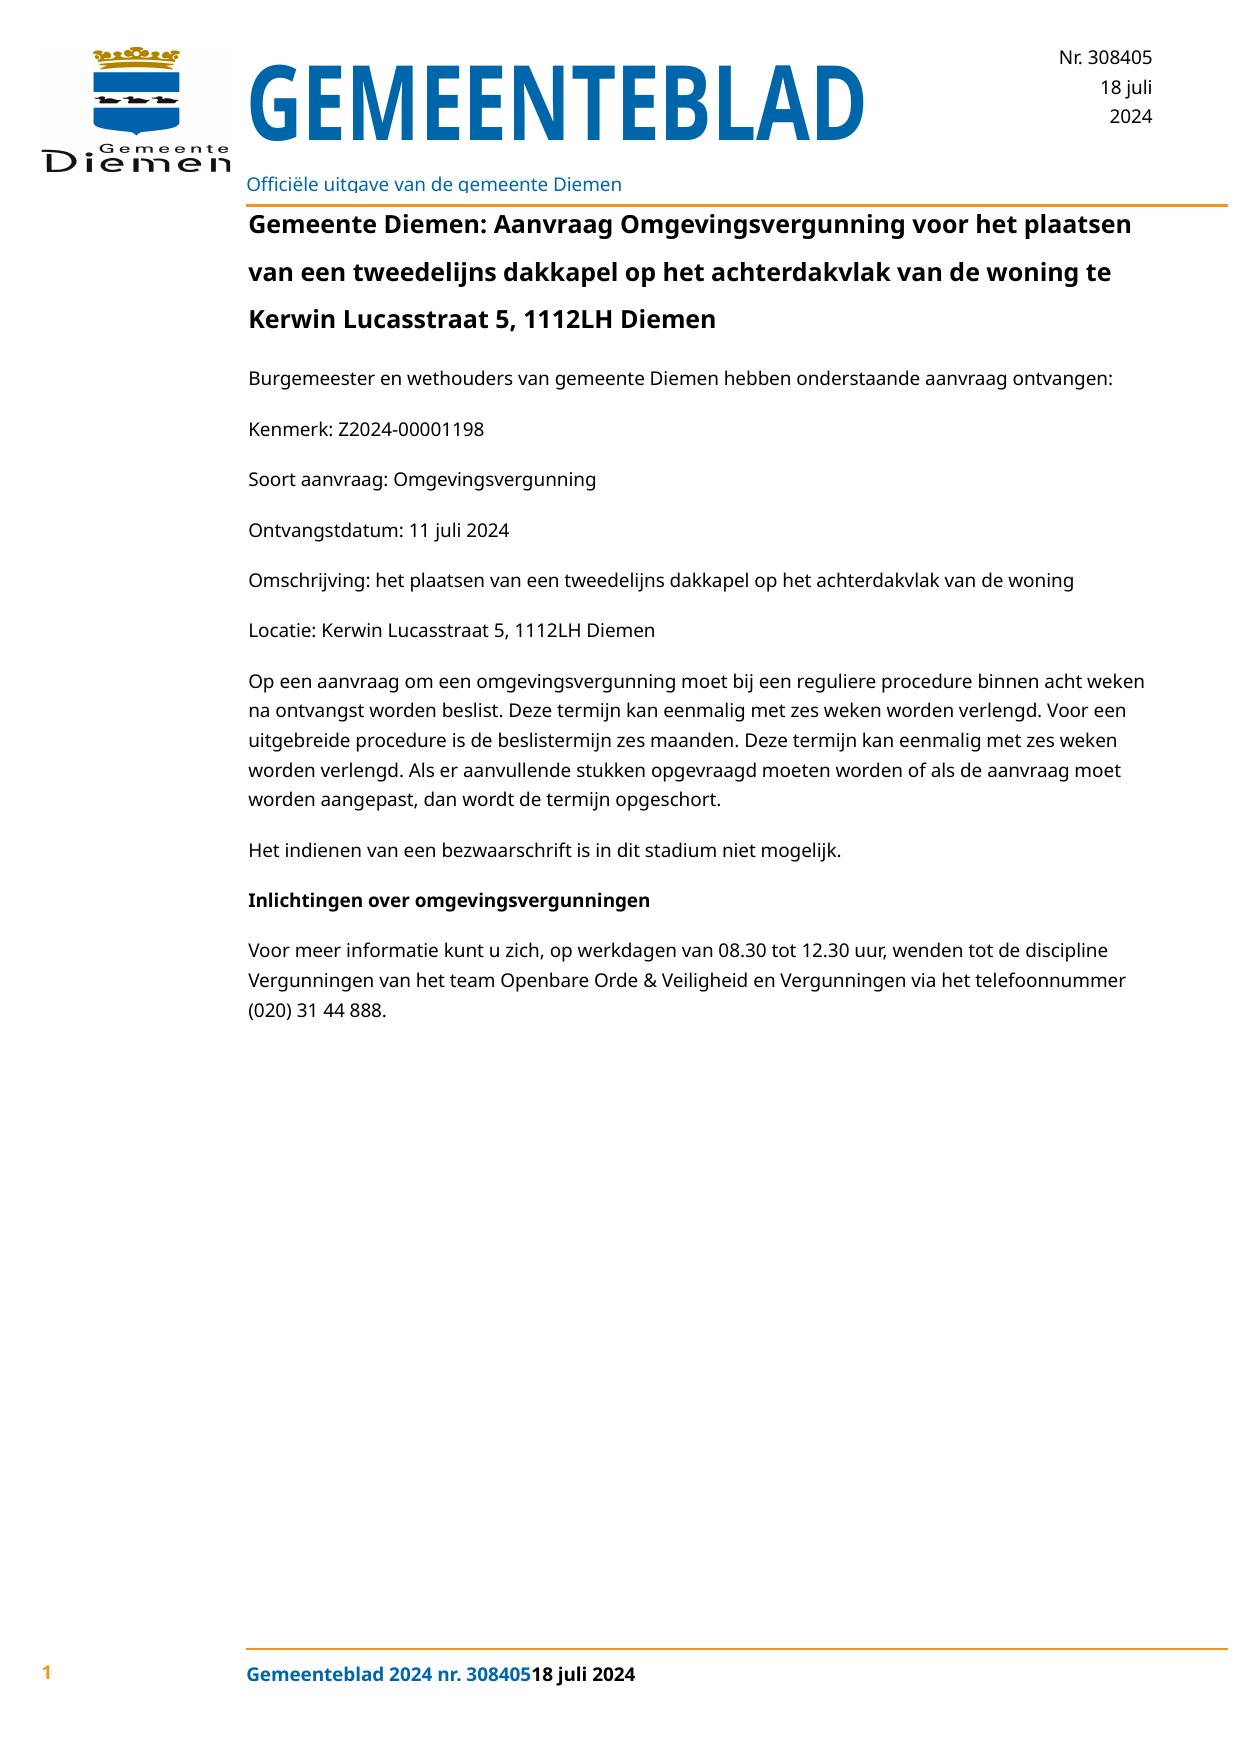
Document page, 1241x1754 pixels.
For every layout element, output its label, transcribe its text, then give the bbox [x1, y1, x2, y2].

text Inlichtingen over omgevingsvergunningen [248, 887, 1152, 913]
text Burgemeester en wethouders van gemeente Diemen hebben onderstaande aanvraag ontvangen: [248, 366, 1152, 391]
text Soort aanvraag: Omgevingsvergunning [248, 466, 1152, 492]
text Op een aanvraag om een omgevingsvergunning moet bij een reguliere procedure binnen acht weken na ontvangst worden beslist. Deze termijn kan eenmalig met zes weken worden verlengd. Voor een uitgebreide procedure is de beslistermijn zes maanden. Deze termijn kan eenmalig met zes weken worden verlengd. Als er aanvullende stukken opgevraagd moeten worden of als de aanvraag moet worden aangepast, dan wordt de termijn opgeschort. [248, 668, 1152, 812]
text Omschrijving: het plaatsen van een tweedelijns dakkapel op het achterdakvlak van de woning [248, 567, 1152, 593]
text Gemeente Diemen: Aanvraag Omgevingsvergunning voor het plaatsen van een tweedelijns dakkapel op het achterdakvlak van de woning te Kerwin Lucasstraat 5, 1112LH Diemen [248, 207, 1152, 336]
text Ontvangstdatum: 11 juli 2024 [248, 517, 1152, 542]
text Het indienen van een bezwaarschrift is in dit stadium niet mogelijk. [248, 837, 1152, 862]
text Locatie: Kerwin Lucasstraat 5, 1112LH Diemen [248, 618, 1152, 643]
text Kenmerk: Z2024-00001198 [248, 416, 1152, 442]
text Voor meer informatie kunt u zich, op werkdagen van 08.30 tot 12.30 uur, wenden tot de discipline Vergunningen van het team Openbare Orde & Veiligheid en Vergunningen via het telefoonnummer (020) 31 44 888. [248, 938, 1152, 1022]
picture [41, 47, 231, 172]
